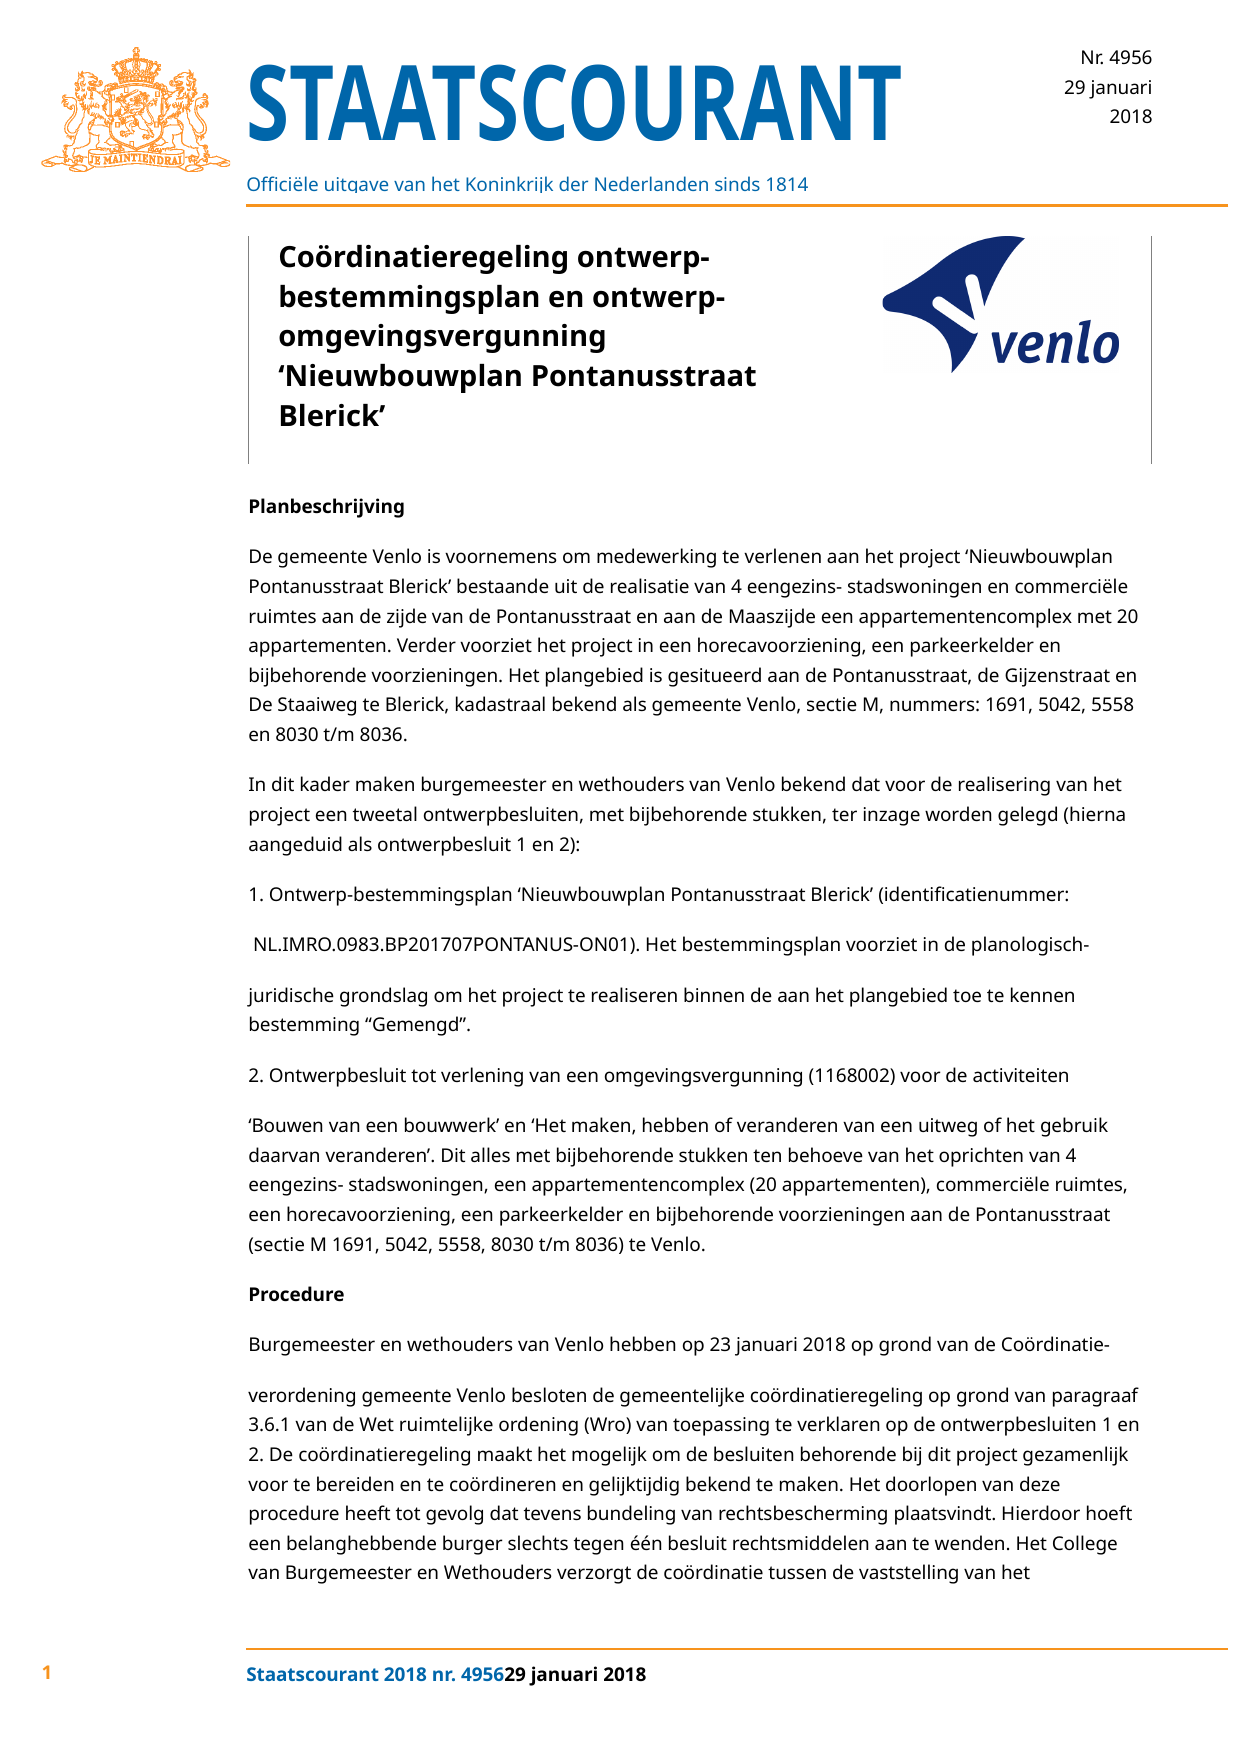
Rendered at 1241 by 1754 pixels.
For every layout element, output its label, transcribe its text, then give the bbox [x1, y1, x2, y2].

text Procedure [248, 1281, 1152, 1307]
picture [882, 236, 1119, 373]
text 1. Ontwerp-bestemmingsplan ‘Nieuwbouwplan Pontanusstraat Blerick’ (identificatienummer: [248, 881, 1152, 907]
text Planbeschrijving [248, 493, 1152, 519]
text ‘Bouwen van een bouwwerk’ en ‘Het maken, hebben of veranderen van een uitweg of het gebruik daarvan veranderen’. Dit alles met bijbehorende stukken ten behoeve van het oprichten van 4 eengezins- stadswoningen, een appartementencomplex (20 appartementen), commerciële ruimtes, een horecavoorziening, een parkeerkelder en bijbehorende voorzieningen aan de Pontanusstraat (sectie M 1691, 5042, 5558, 8030 t/m 8036) te Venlo. [248, 1112, 1152, 1257]
text 2. Ontwerpbesluit tot verlening van een omgevingsvergunning (1168002) voor de activiteiten [248, 1062, 1152, 1088]
text De gemeente Venlo is voornemens om medewerking te verlenen aan het project ‘Nieuwbouwplan Pontanusstraat Blerick’ bestaande uit de realisatie van 4 eengezins- stadswoningen en commerciële ruimtes aan de zijde van de Pontanusstraat en aan de Maaszijde een appartementencomplex met 20 appartementen. Verder voorziet het project in een horecavoorziening, een parkeerkelder en bijbehorende voorzieningen. Het plangebied is gesitueerd aan de Pontanusstraat, de Gijzenstraat en De Staaiweg te Blerick, kadastraal bekend als gemeente Venlo, sectie M, nummers: 1691, 5042, 5558 en 8030 t/m 8036. [248, 544, 1152, 747]
text In dit kader maken burgemeester en wethouders van Venlo bekend dat voor de realisering van het project een tweetal ontwerpbesluiten, met bijbehorende stukken, ter inzage worden gelegd (hierna aangeduid als ontwerpbesluit 1 en 2): [248, 772, 1152, 857]
text NL.IMRO.0983.BP201707PONTANUS-ON01). Het bestemmingsplan voorziet in de planologisch- [248, 932, 1152, 957]
text verordening gemeente Venlo besloten de gemeentelijke coördinatieregeling op grond van paragraaf 3.6.1 van de Wet ruimtelijke ordening (Wro) van toepassing te verklaren op de ontwerpbesluiten 1 en 2. De coördinatieregeling maakt het mogelijk om de besluiten behorende bij dit project gezamenlijk voor te bereiden en te coördineren en gelijktijdig bekend te maken. Het doorlopen van deze procedure heeft tot gevolg dat tevens bundeling van rechtsbescherming plaatsvindt. Hierdoor hoeft een belanghebbende burger slechts tegen één besluit rechtsmiddelen aan te wenden. Het College van Burgemeester en Wethouders verzorgt de coördinatie tussen de vaststelling van het [248, 1382, 1152, 1585]
text juridische grondslag om het project te realiseren binnen de aan het plangebied toe te kennen bestemming “Gemengd”. [248, 982, 1152, 1037]
table_header Coördinatieregeling ontwerp-bestemmingsplan en ontwerp-omgevingsvergunning ‘Nieuwbouwplan Pontanusstraat Blerick’ [249, 236, 850, 464]
picture [41, 47, 231, 172]
text Burgemeester en wethouders van Venlo hebben op 23 januari 2018 op grond van de Coördinatie- [248, 1332, 1152, 1357]
table_header [850, 236, 1151, 464]
